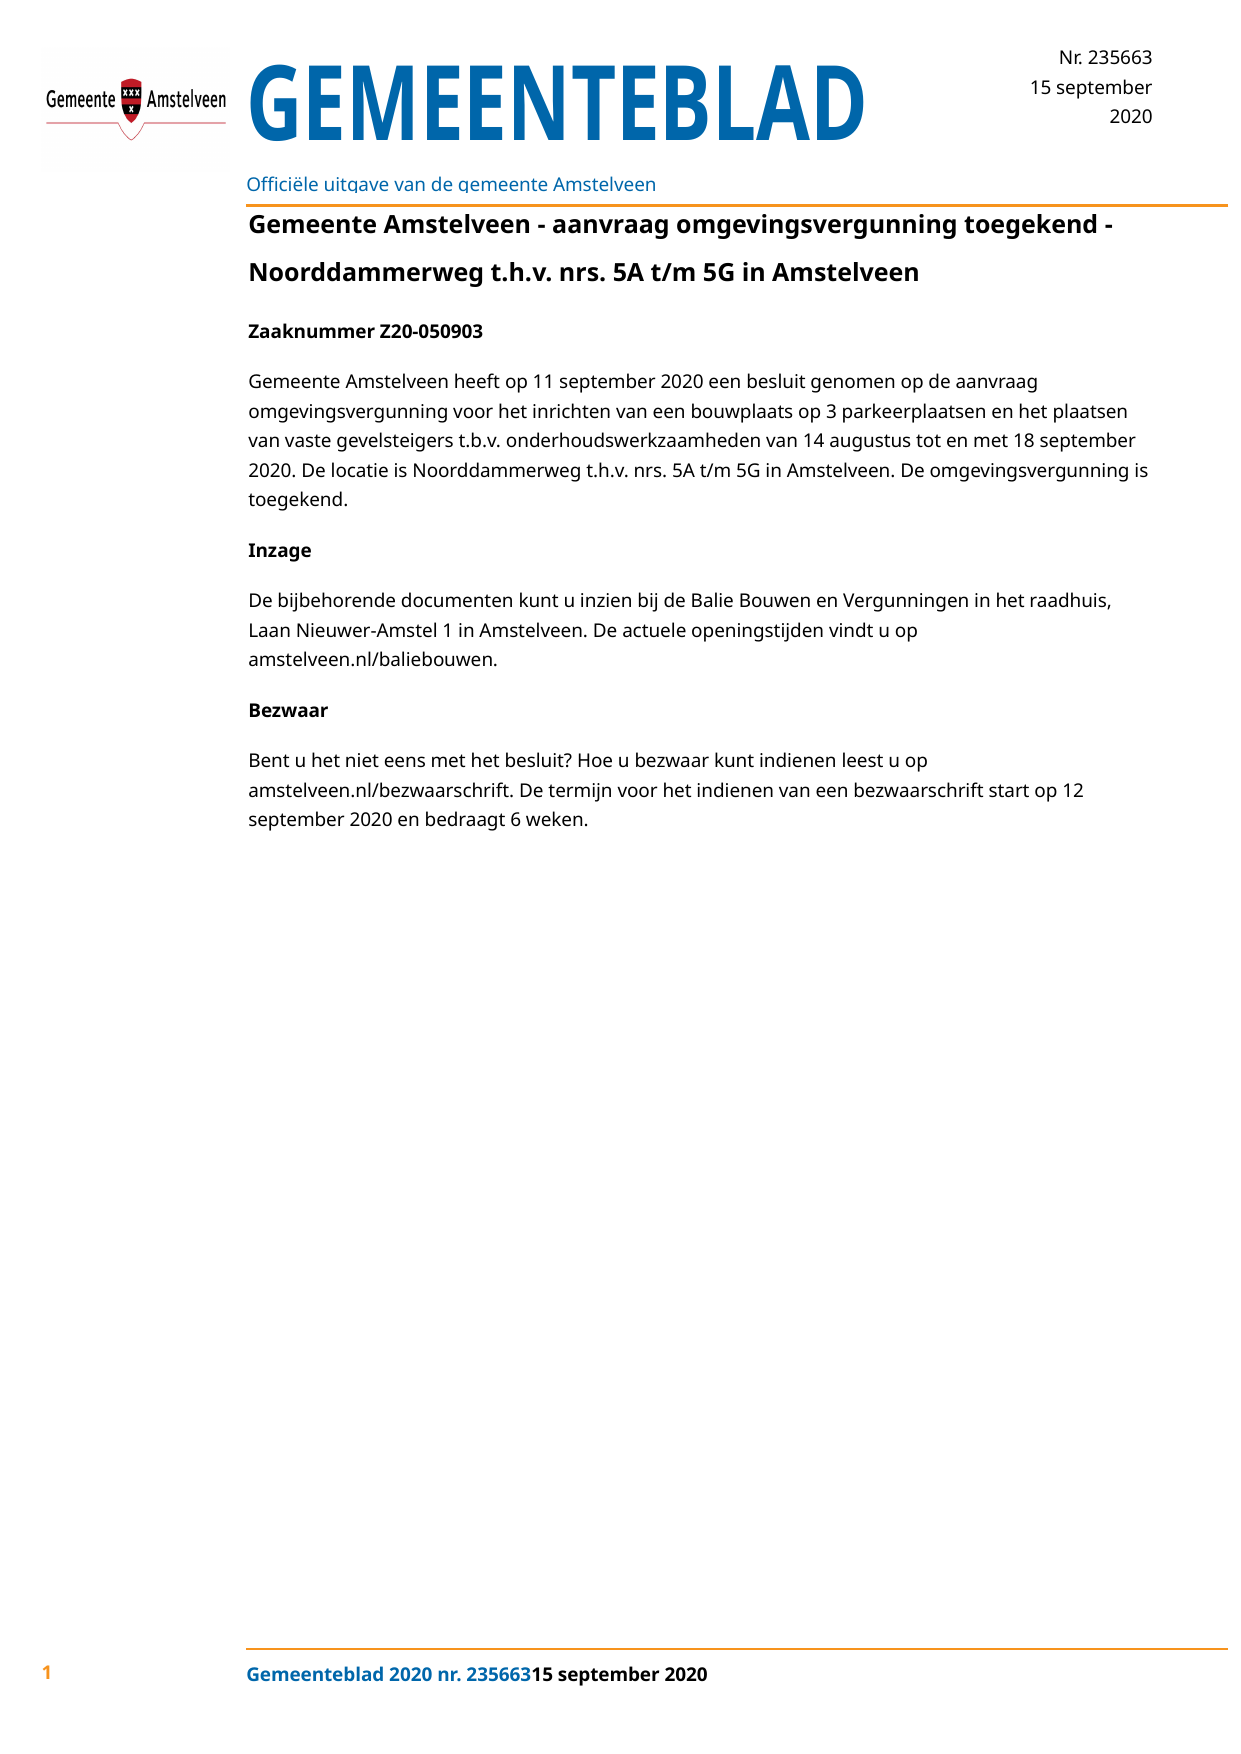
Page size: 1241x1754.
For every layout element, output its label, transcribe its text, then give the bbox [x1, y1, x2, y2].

picture [41, 47, 231, 172]
text Inzage [248, 537, 1152, 563]
text Zaaknummer Z20-050903 [248, 318, 1152, 344]
text Gemeente Amstelveen - aanvraag omgevingsvergunning toegekend - Noorddammerweg t.h.v. nrs. 5A t/m 5G in Amstelveen [248, 207, 1152, 288]
text De bijbehorende documenten kunt u inzien bij de Balie Bouwen en Vergunningen in het raadhuis, Laan Nieuwer-Amstel 1 in Amstelveen. De actuele openingstijden vindt u op amstelveen.nl/baliebouwen. [248, 587, 1152, 672]
text Bent u het niet eens met het besluit? Hoe u bezwaar kunt indienen leest u op amstelveen.nl/bezwaarschrift. De termijn voor het indienen van een bezwaarschrift start op 12 september 2020 en bedraagt 6 weken. [248, 747, 1152, 832]
text Gemeente Amstelveen heeft op 11 september 2020 een besluit genomen op de aanvraag omgevingsvergunning voor het inrichten van een bouwplaats op 3 parkeerplaatsen en het plaatsen van vaste gevelsteigers t.b.v. onderhoudswerkzaamheden van 14 augustus tot en met 18 september 2020. De locatie is Noorddammerweg t.h.v. nrs. 5A t/m 5G in Amstelveen. De omgevingsvergunning is toegekend. [248, 368, 1152, 512]
text Bezwaar [248, 697, 1152, 723]
